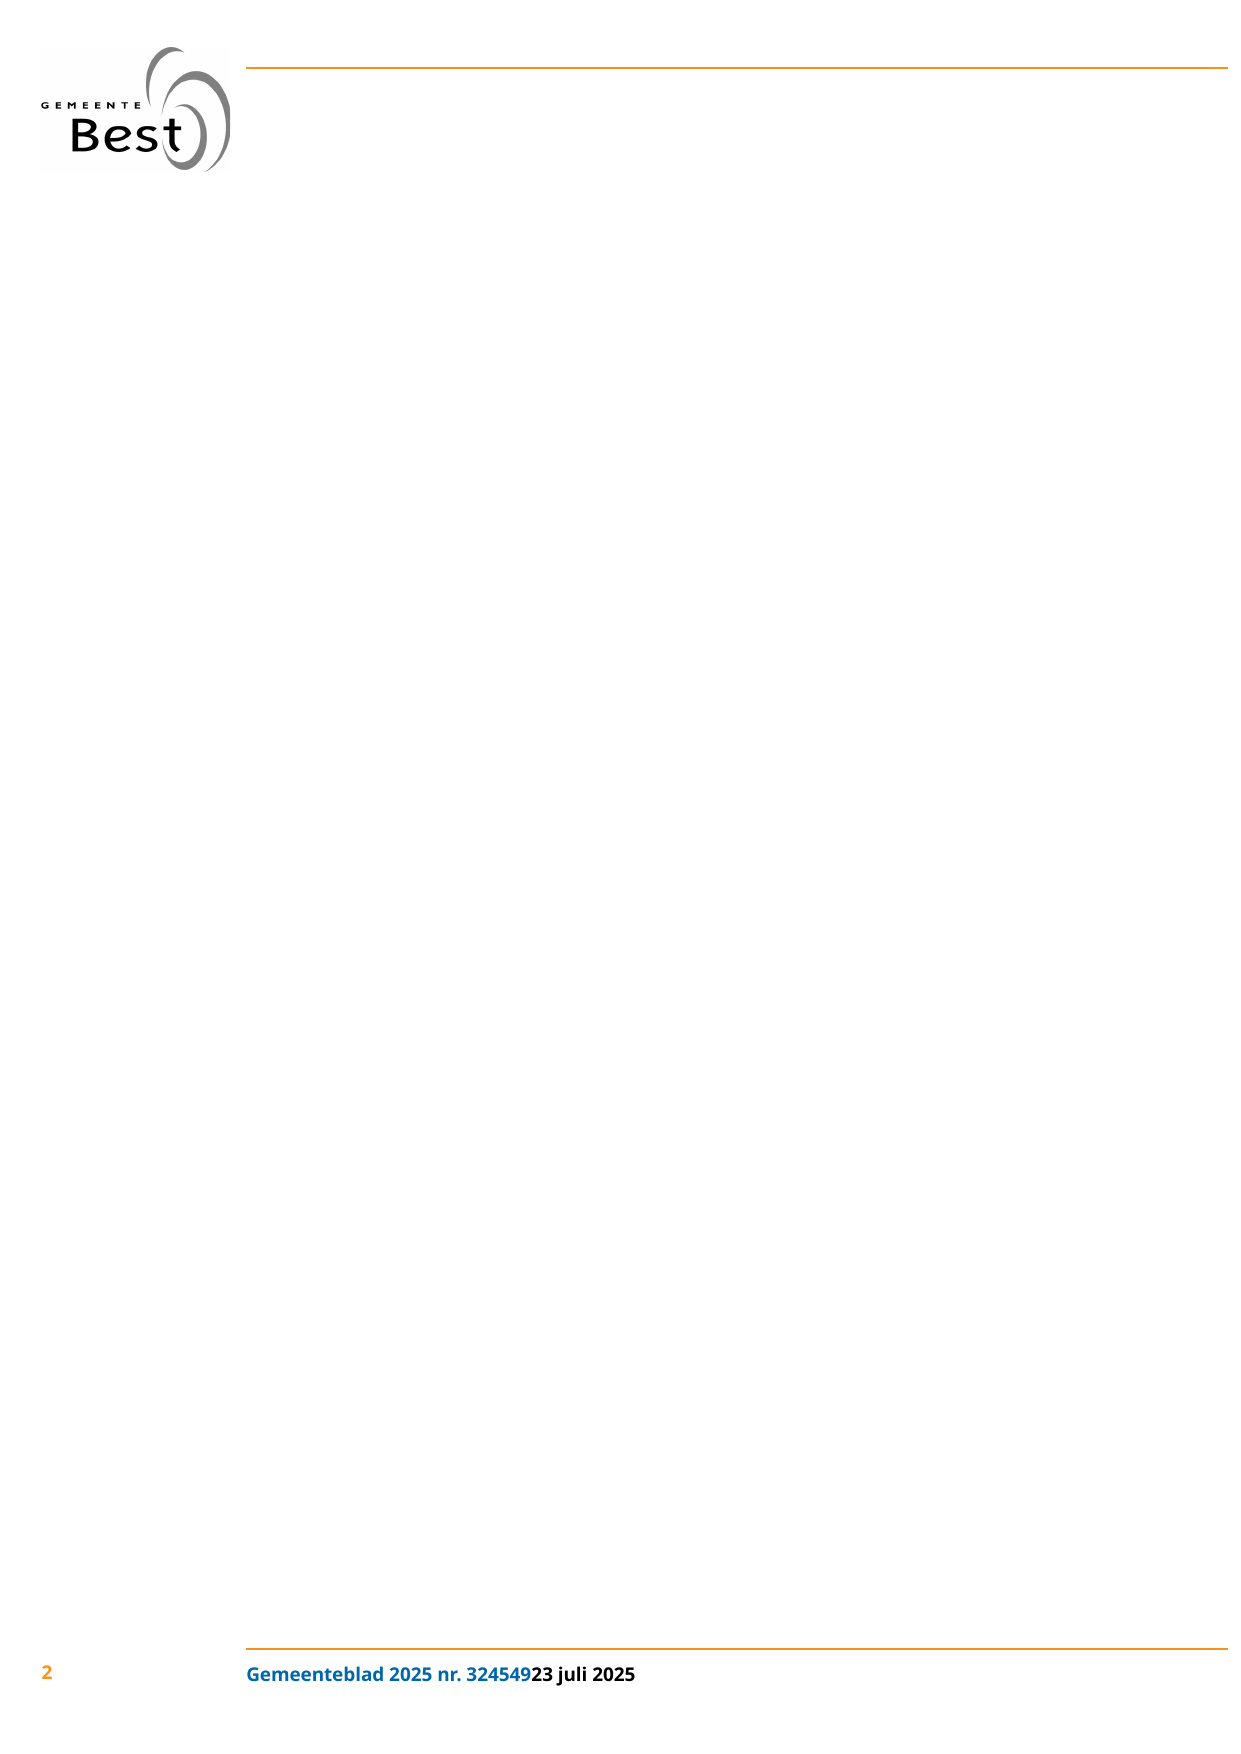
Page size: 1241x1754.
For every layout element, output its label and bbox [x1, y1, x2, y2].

picture [41, 47, 231, 172]
